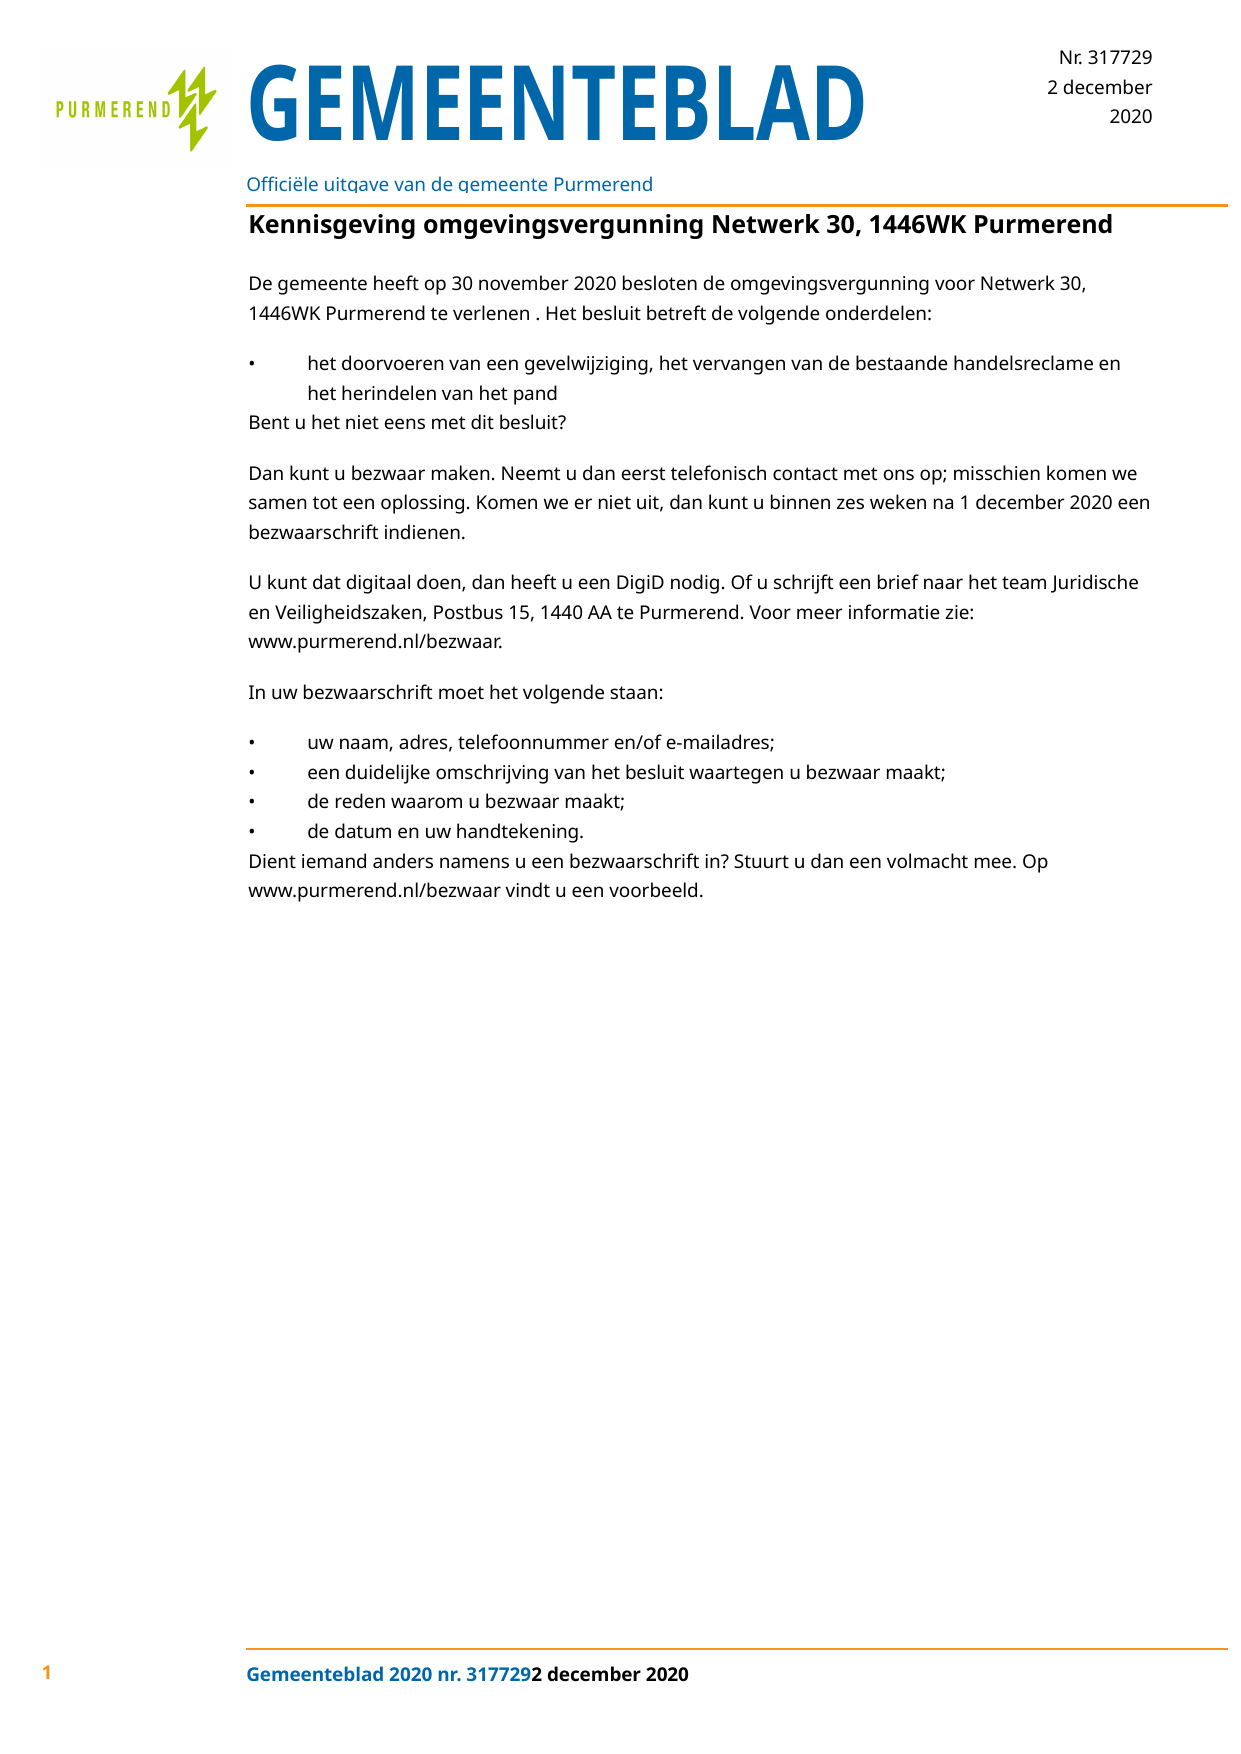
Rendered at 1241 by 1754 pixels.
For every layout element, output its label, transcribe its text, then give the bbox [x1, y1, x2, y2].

text Bent u het niet eens met dit besluit? [248, 409, 1152, 435]
list de datum en uw handtekening. [248, 818, 1152, 844]
list uw naam, adres, telefoonnummer en/of e-mailadres; [248, 729, 1152, 755]
list de reden waarom u bezwaar maakt; [248, 789, 1152, 814]
text De gemeente heeft op 30 november 2020 besloten de omgevingsvergunning voor Netwerk 30, 1446WK Purmerend te verlenen . Het besluit betreft de volgende onderdelen: [248, 270, 1152, 326]
list het doorvoeren van een gevelwijziging, het vervangen van de bestaande handelsreclame en het herindelen van het pand [248, 350, 1152, 406]
text Kennisgeving omgevingsvergunning Netwerk 30, 1446WK Purmerend [248, 207, 1152, 241]
text Dan kunt u bezwaar maken. Neemt u dan eerst telefonisch contact met ons op; misschien komen we samen tot een oplossing. Komen we er niet uit, dan kunt u binnen zes weken na 1 december 2020 een bezwaarschrift indienen. [248, 460, 1152, 545]
text U kunt dat digitaal doen, dan heeft u een DigiD nodig. Of u schrijft een brief naar het team Juridische en Veiligheidszaken, Postbus 15, 1440 AA te Purmerend. Voor meer informatie zie: www.purmerend.nl/bezwaar. [248, 569, 1152, 654]
list een duidelijke omschrijving van het besluit waartegen u bezwaar maakt; [248, 759, 1152, 785]
text Dient iemand anders namens u een bezwaarschrift in? Stuurt u dan een volmacht mee. Op www.purmerend.nl/bezwaar vindt u een voorbeeld. [248, 848, 1152, 903]
picture [41, 47, 231, 172]
text In uw bezwaarschrift moet het volgende staan: [248, 679, 1152, 705]
